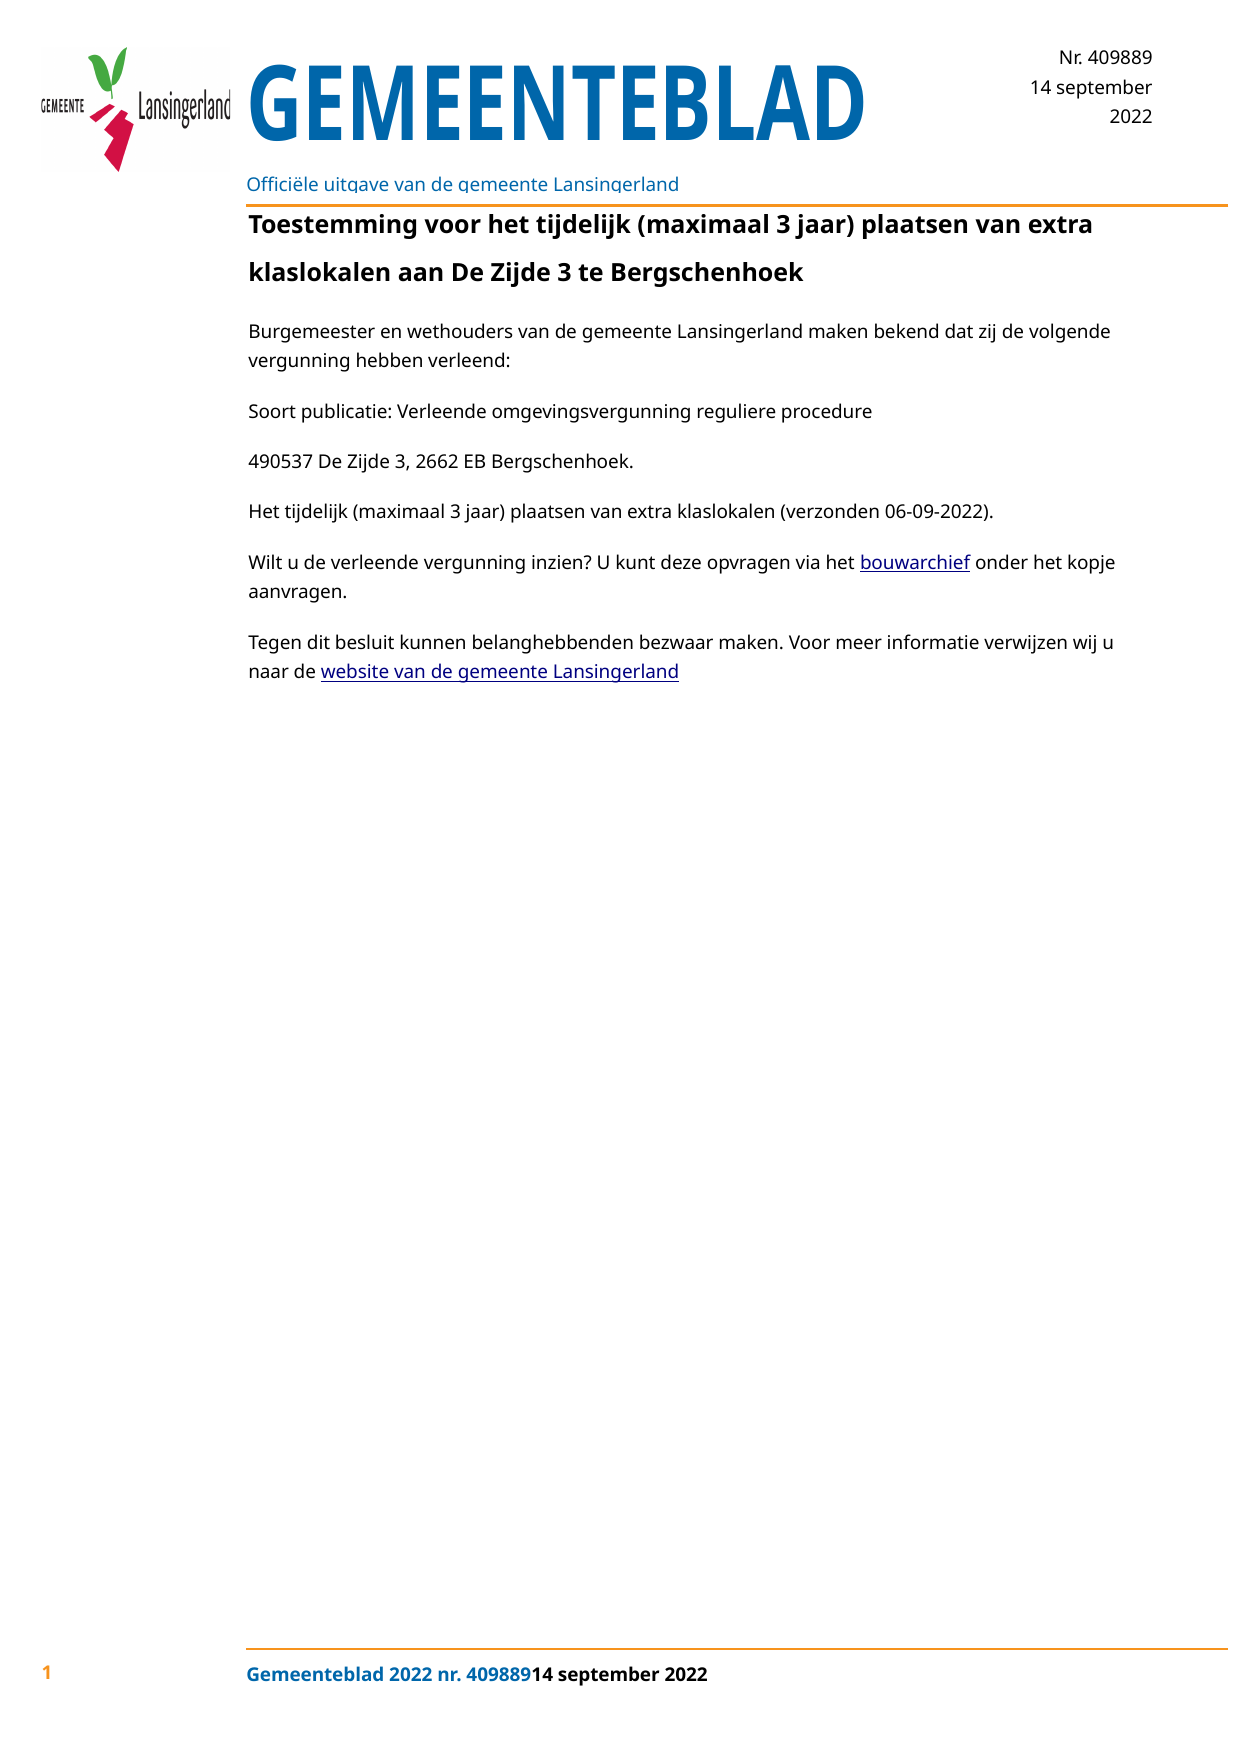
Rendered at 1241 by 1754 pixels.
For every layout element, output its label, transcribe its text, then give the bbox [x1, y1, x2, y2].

text Toestemming voor het tijdelijk (maximaal 3 jaar) plaatsen van extra klaslokalen aan De Zijde 3 te Bergschenhoek [248, 207, 1152, 288]
text Het tijdelijk (maximaal 3 jaar) plaatsen van extra klaslokalen (verzonden 06-09-2022). [248, 499, 1152, 524]
text Wilt u de verleende vergunning inzien? U kunt deze opvragen via het bouwarchief onder het kopje aanvragen. [248, 549, 1152, 604]
picture [41, 47, 231, 172]
text Tegen dit besluit kunnen belanghebbenden bezwaar maken. Voor meer informatie verwijzen wij u naar de website van de gemeente Lansingerland [248, 629, 1152, 684]
text Burgemeester en wethouders van de gemeente Lansingerland maken bekend dat zij de volgende vergunning hebben verleend: [248, 318, 1152, 373]
text Soort publicatie: Verleende omgevingsvergunning reguliere procedure [248, 398, 1152, 424]
text 490537 De Zijde 3, 2662 EB Bergschenhoek. [248, 448, 1152, 474]
